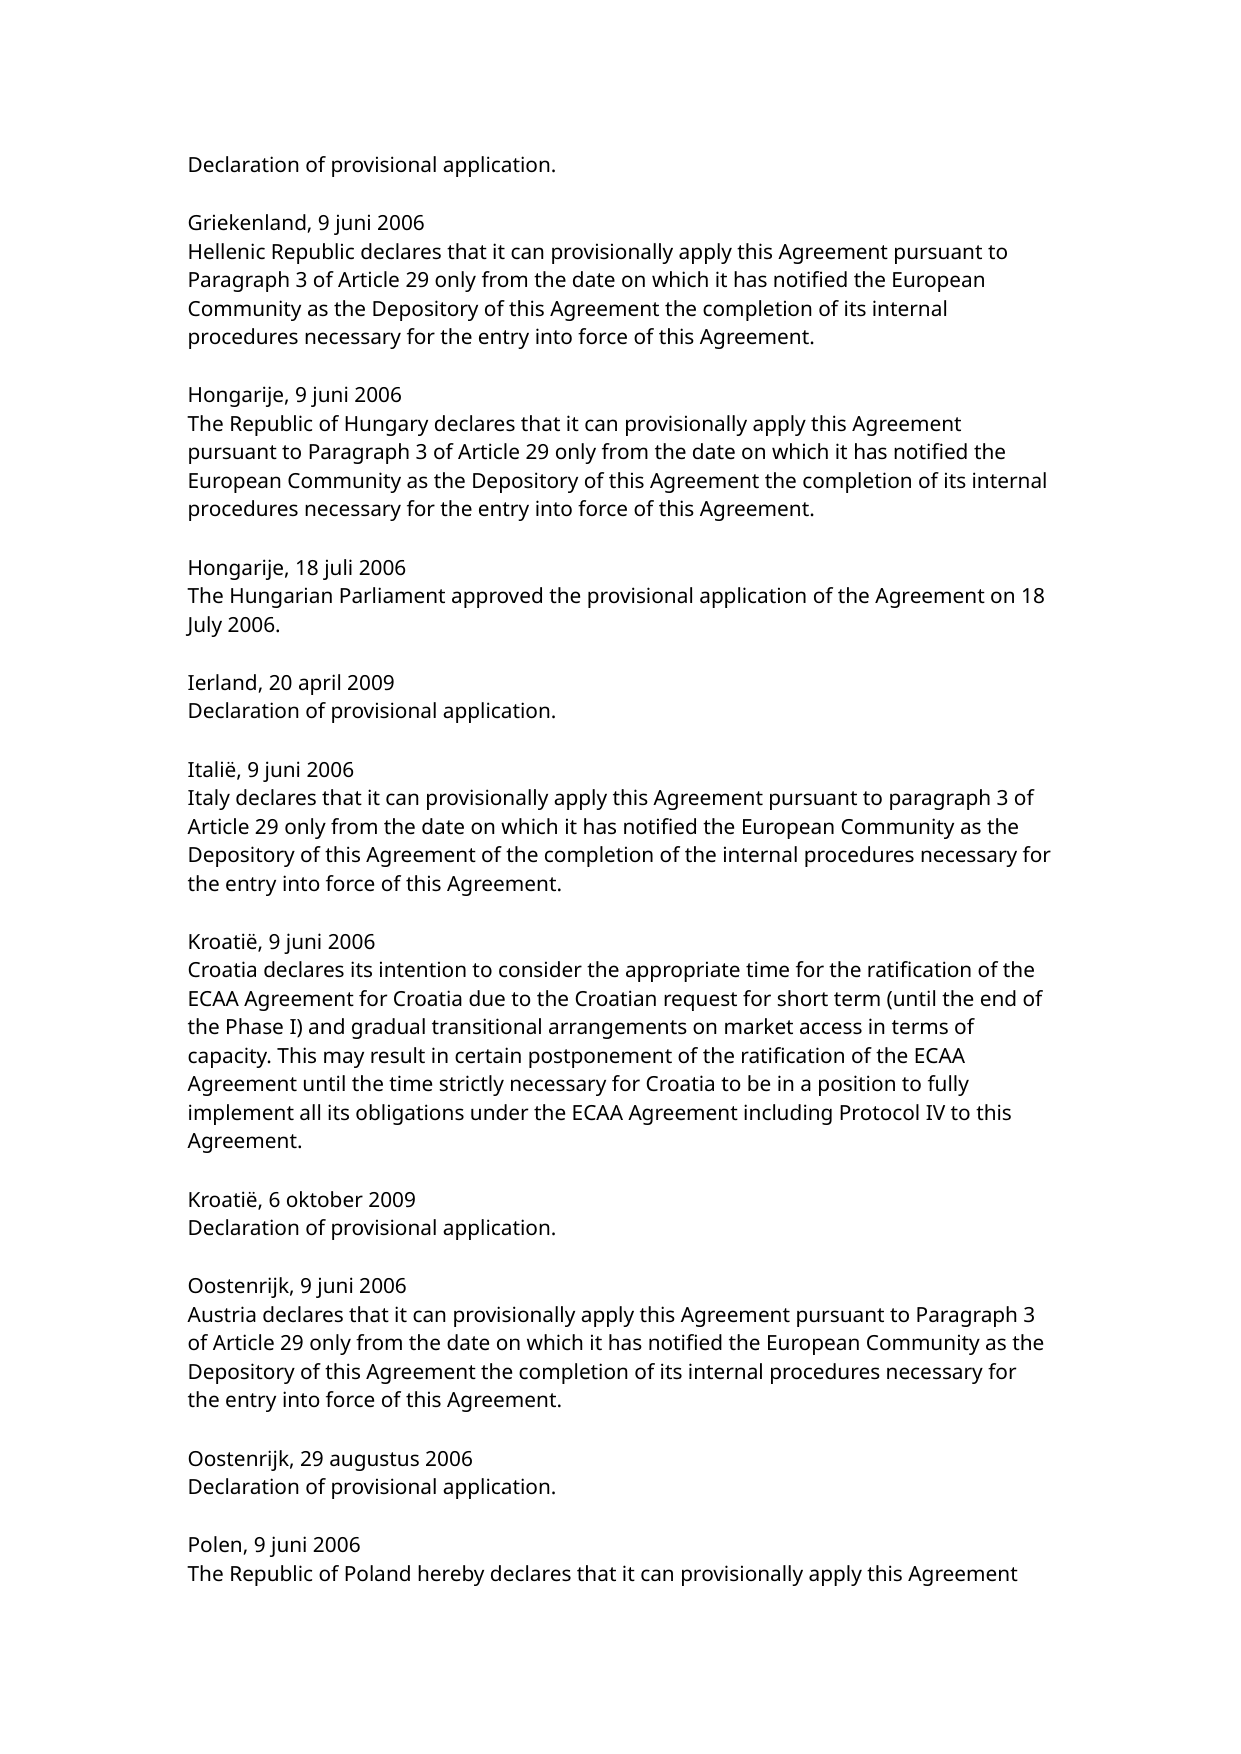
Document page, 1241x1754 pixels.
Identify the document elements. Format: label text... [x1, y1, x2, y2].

text Italy declares that it can provisionally apply this Agreement pursuant to paragraph 3 of Article 29 only from the date on which it has notified the European Community as the Depository of this Agreement of the completion of the internal procedures necessary for the entry into force of this Agreement. [187, 783, 1053, 897]
text Griekenland, 9 juni 2006 [187, 208, 1053, 237]
text Italië, 9 juni 2006 [187, 755, 1053, 783]
text Oostenrijk, 29 augustus 2006 [187, 1444, 1053, 1472]
text Austria declares that it can provisionally apply this Agreement pursuant to Paragraph 3 of Article 29 only from the date on which it has notified the European Community as the Depository of this Agreement the completion of its internal procedures necessary for the entry into force of this Agreement. [187, 1300, 1053, 1414]
text Kroatië, 9 juni 2006 [187, 927, 1053, 956]
text Oostenrijk, 9 juni 2006 [187, 1272, 1053, 1300]
text Polen, 9 juni 2006 [187, 1531, 1053, 1559]
text The Hungarian Parliament approved the provisional application of the Agreement on 18 July 2006. [187, 581, 1053, 638]
text Kroatië, 6 oktober 2009 [187, 1185, 1053, 1213]
text The Republic of Poland hereby declares that it can provisionally apply this Agreement [187, 1559, 1053, 1587]
text Ierland, 20 april 2009 [187, 668, 1053, 697]
text Declaration of provisional application. [187, 1213, 1053, 1242]
text Hellenic Republic declares that it can provisionally apply this Agreement pursuant to Paragraph 3 of Article 29 only from the date on which it has notified the European Community as the Depository of this Agreement the completion of its internal procedures necessary for the entry into force of this Agreement. [187, 237, 1053, 351]
text Hongarije, 18 juli 2006 [187, 553, 1053, 581]
text Declaration of provisional application. [187, 150, 1053, 178]
text Declaration of provisional application. [187, 1472, 1053, 1501]
text Declaration of provisional application. [187, 697, 1053, 725]
text Hongarije, 9 juni 2006 [187, 381, 1053, 409]
text Croatia declares its intention to consider the appropriate time for the ratification of the ECAA Agreement for Croatia due to the Croatian request for short term (until the end of the Phase I) and gradual transitional arrangements on market access in terms of capacity. This may result in certain postponement of the ratification of the ECAA Agreement until the time strictly necessary for Croatia to be in a position to fully implement all its obligations under the ECAA Agreement including Protocol IV to this Agreement. [187, 956, 1053, 1155]
text The Republic of Hungary declares that it can provisionally apply this Agreement pursuant to Paragraph 3 of Article 29 only from the date on which it has notified the European Community as the Depository of this Agreement the completion of its internal procedures necessary for the entry into force of this Agreement. [187, 409, 1053, 523]
